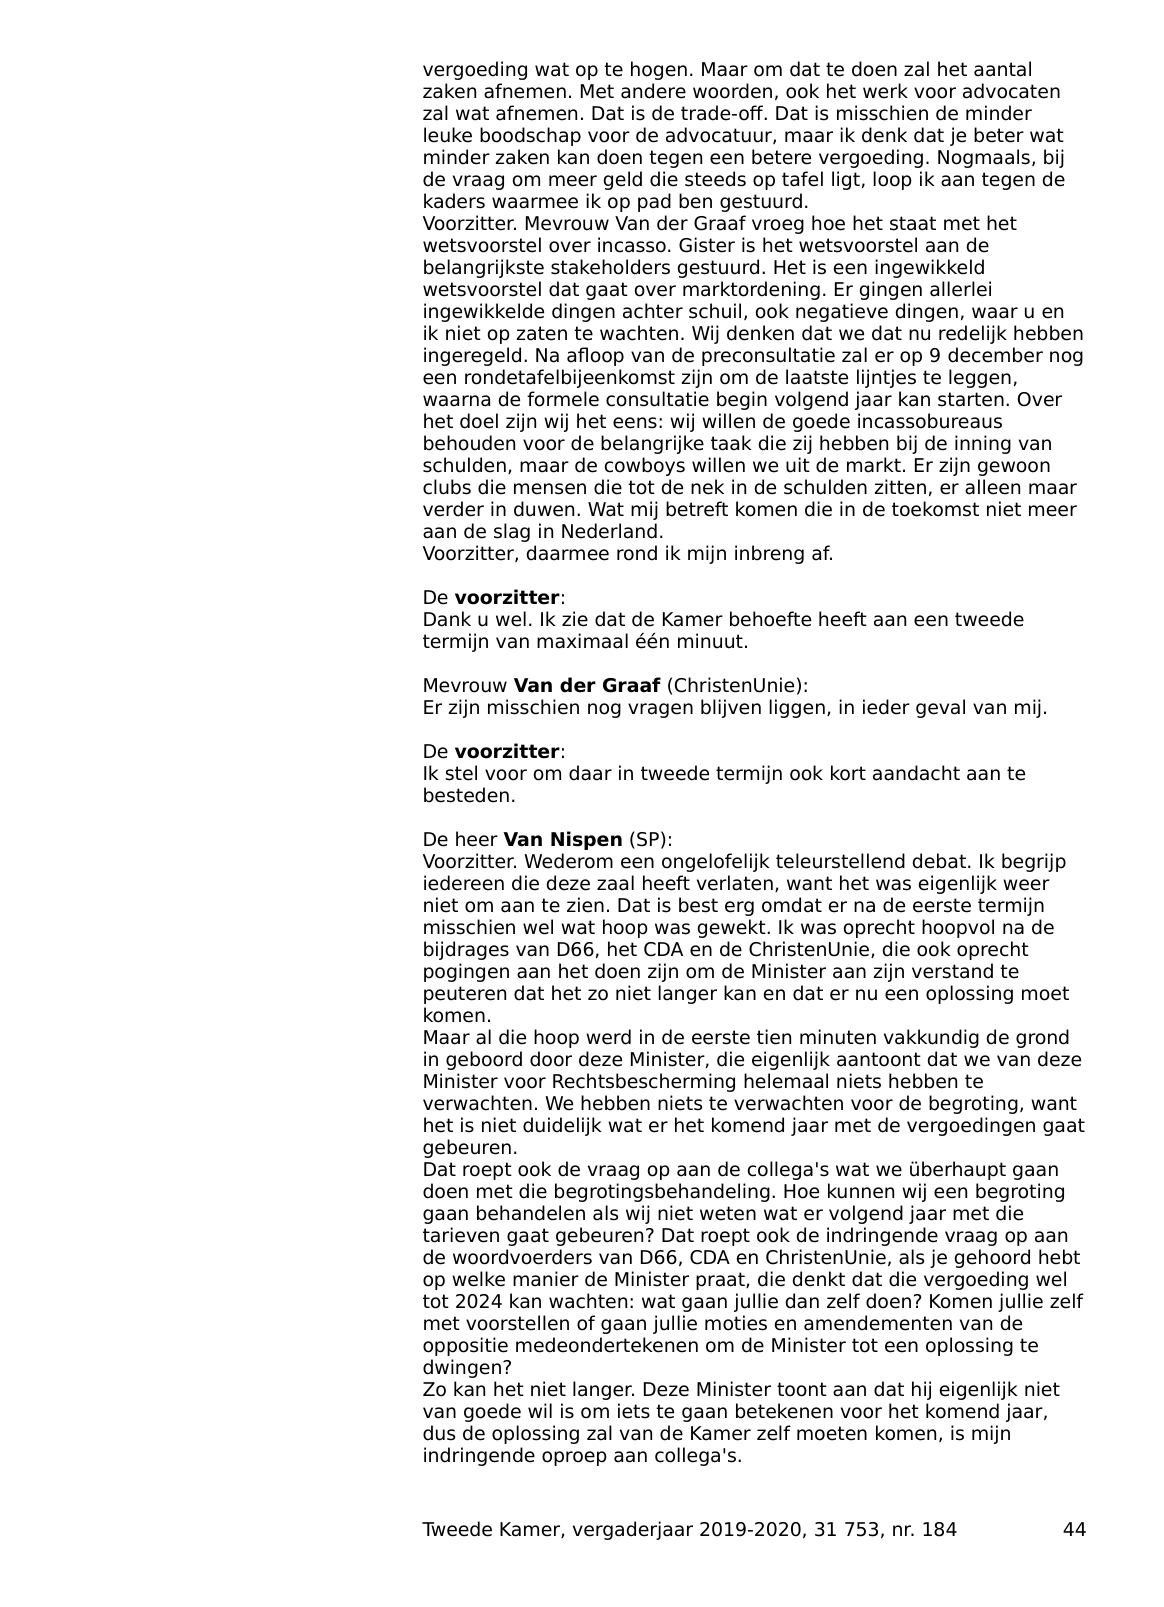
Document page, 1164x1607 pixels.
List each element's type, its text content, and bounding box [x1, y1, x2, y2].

text Mevrouw Van der Graaf (ChristenUnie): [422, 675, 1087, 697]
text Ik stel voor om daar in tweede termijn ook kort aandacht aan te besteden. [422, 763, 1087, 807]
text Voorzitter. Wederom een ongelofelijk teleurstellend debat. Ik begrijp iedereen die deze zaal heeft verlaten, want het was eigenlijk weer niet om aan te zien. Dat is best erg omdat er na de eerste termijn misschien wel wat hoop was gewekt. Ik was oprecht hoopvol na de bijdrages van D66, het CDA en de ChristenUnie, die ook oprecht pogingen aan het doen zijn om de Minister aan zijn verstand te peuteren dat het zo niet langer kan en dat er nu een oplossing moet komen. [422, 851, 1087, 1027]
text Voorzitter. Mevrouw Van der Graaf vroeg hoe het staat met het wetsvoorstel over incasso. Gister is het wetsvoorstel aan de belangrijkste stakeholders gestuurd. Het is een ingewikkeld wetsvoorstel dat gaat over marktordening. Er gingen allerlei ingewikkelde dingen achter schuil, ook negatieve dingen, waar u en ik niet op zaten te wachten. Wij denken dat we dat nu redelijk hebben ingeregeld. Na afloop van de preconsultatie zal er op 9 december nog een rondetafelbijeenkomst zijn om de laatste lijntjes te leggen, waarna de formele consultatie begin volgend jaar kan starten. Over het doel zijn wij het eens: wij willen de goede incassobureaus behouden voor de belangrijke taak die zij hebben bij de inning van schulden, maar de cowboys willen we uit de markt. Er zijn gewoon clubs die mensen die tot de nek in de schulden zitten, er alleen maar verder in duwen. Wat mij betreft komen die in de toekomst niet meer aan de slag in Nederland. [422, 213, 1087, 543]
text vergoeding wat op te hogen. Maar om dat te doen zal het aantal zaken afnemen. Met andere woorden, ook het werk voor advocaten zal wat afnemen. Dat is de trade-off. Dat is misschien de minder leuke boodschap voor de advocatuur, maar ik denk dat je beter wat minder zaken kan doen tegen een betere vergoeding. Nogmaals, bij de vraag om meer geld die steeds op tafel ligt, loop ik aan tegen de kaders waarmee ik op pad ben gestuurd. [422, 59, 1087, 213]
text Dat roept ook de vraag op aan de collega's wat we überhaupt gaan doen met die begrotingsbehandeling. Hoe kunnen wij een begroting gaan behandelen als wij niet weten wat er volgend jaar met die tarieven gaat gebeuren? Dat roept ook de indringende vraag op aan de woordvoerders van D66, CDA en ChristenUnie, als je gehoord hebt op welke manier de Minister praat, die denkt dat die vergoeding wel tot 2024 kan wachten: wat gaan jullie dan zelf doen? Komen jullie zelf met voorstellen of gaan jullie moties en amendementen van de oppositie medeondertekenen om de Minister tot een oplossing te dwingen? [422, 1159, 1087, 1379]
text Dank u wel. Ik zie dat de Kamer behoefte heeft aan een tweede termijn van maximaal één minuut. [422, 609, 1087, 653]
text Maar al die hoop werd in de eerste tien minuten vakkundig de grond in geboord door deze Minister, die eigenlijk aantoont dat we van deze Minister voor Rechtsbescherming helemaal niets hebben te verwachten. We hebben niets te verwachten voor de begroting, want het is niet duidelijk wat er het komend jaar met de vergoedingen gaat gebeuren. [422, 1027, 1087, 1159]
text De voorzitter: [422, 741, 1087, 763]
text De voorzitter: [422, 587, 1087, 609]
text Zo kan het niet langer. Deze Minister toont aan dat hij eigenlijk niet van goede wil is om iets te gaan betekenen voor het komend jaar, dus de oplossing zal van de Kamer zelf moeten komen, is mijn indringende oproep aan collega's. [422, 1379, 1087, 1467]
text Voorzitter, daarmee rond ik mijn inbreng af. [422, 543, 1087, 564]
text De heer Van Nispen (SP): [422, 829, 1087, 851]
text Er zijn misschien nog vragen blijven liggen, in ieder geval van mij. [422, 697, 1087, 719]
